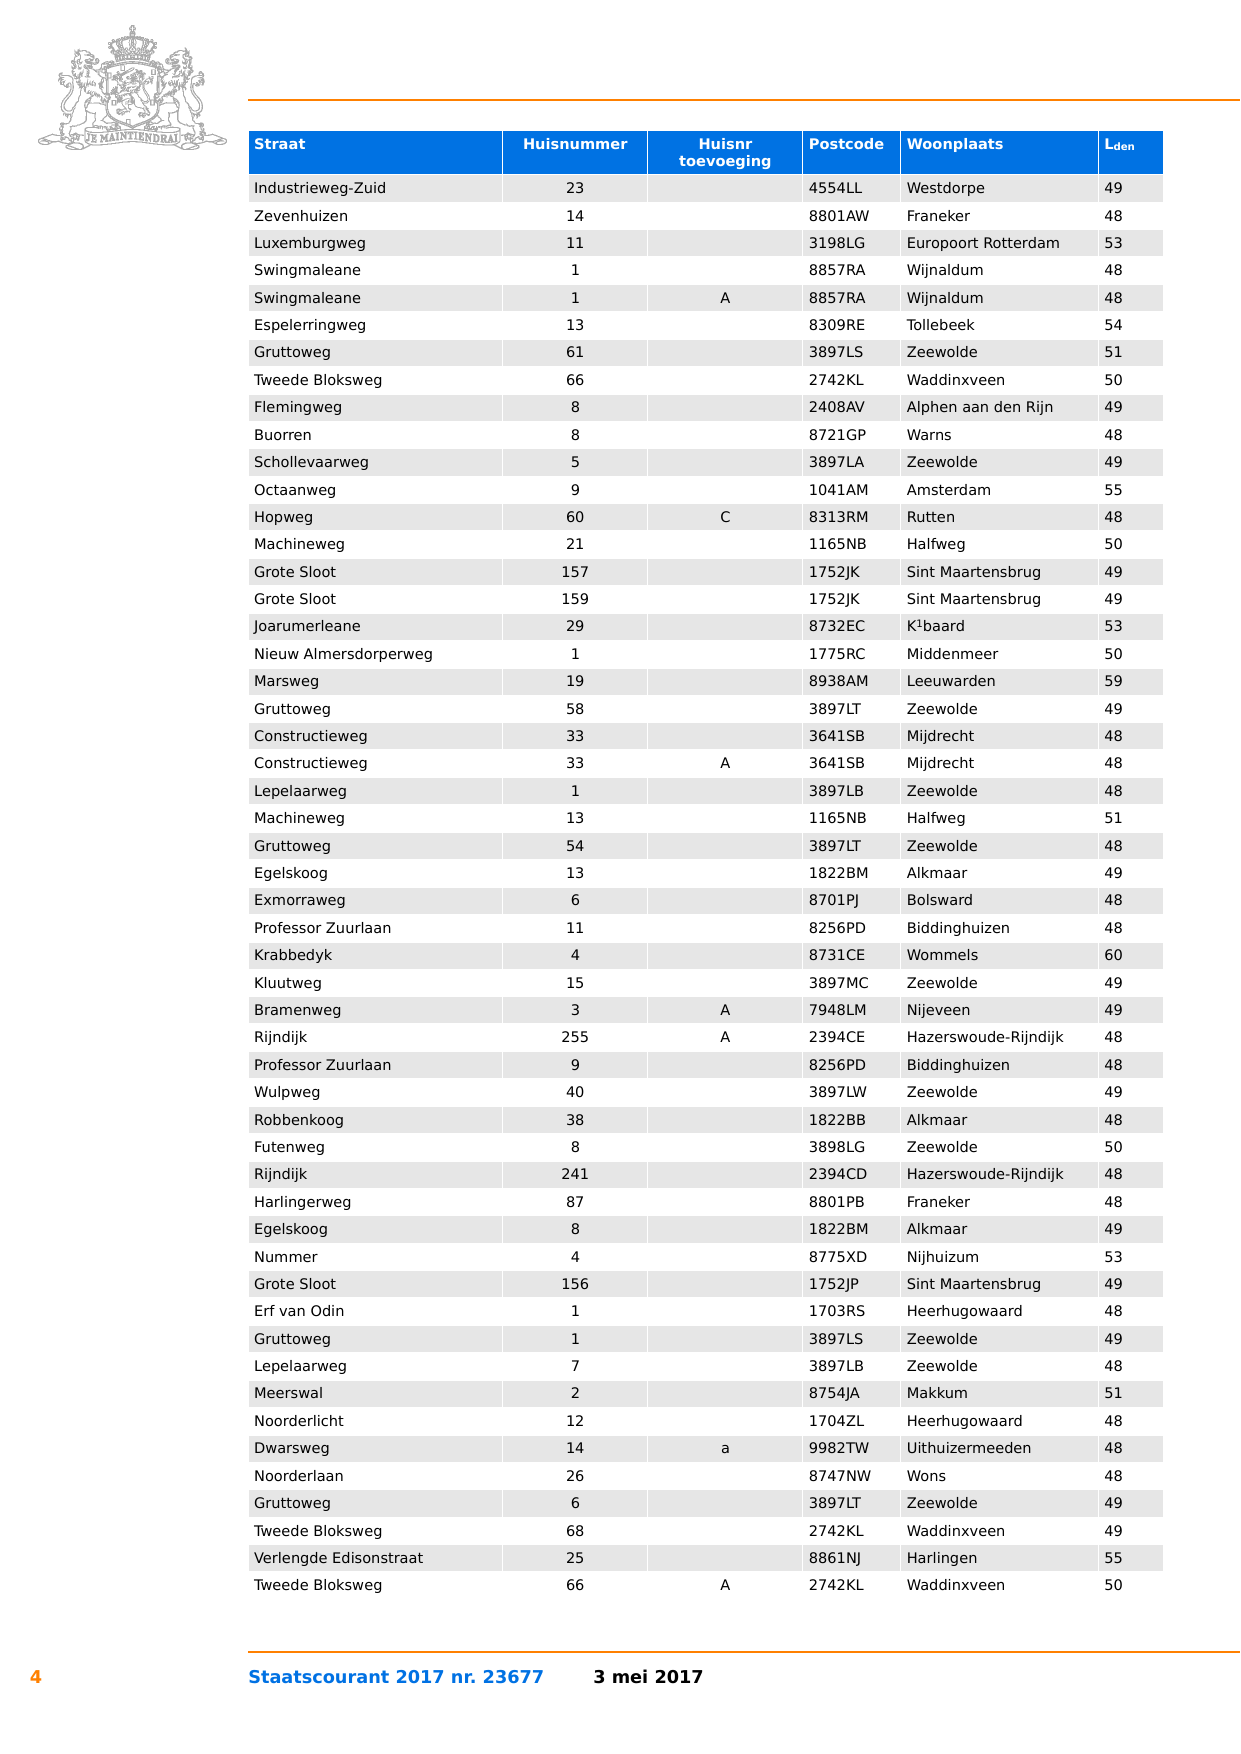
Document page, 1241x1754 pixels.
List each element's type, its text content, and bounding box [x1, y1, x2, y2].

table_cell Wommels [901, 943, 1098, 969]
table_cell Constructieweg [249, 723, 502, 749]
table_cell Flemingweg [249, 395, 502, 421]
table_cell 29 [503, 614, 647, 640]
table_cell [648, 1408, 802, 1434]
table_cell 49 [1099, 970, 1163, 996]
table_cell [648, 970, 802, 996]
table_cell A [648, 285, 802, 311]
table_cell 11 [503, 230, 647, 256]
table_cell Grote Sloot [249, 559, 502, 585]
table_cell 48 [1099, 1107, 1163, 1133]
table_cell 8 [503, 422, 647, 448]
table_cell 8857RA [803, 285, 900, 311]
table_cell 3897LT [803, 1490, 900, 1517]
table_cell Rijndijk [249, 1025, 502, 1051]
table_cell 2394CE [803, 1025, 900, 1051]
table_cell 49 [1099, 997, 1163, 1023]
table_cell 3897MC [803, 970, 900, 996]
table_cell 54 [503, 833, 647, 859]
table_cell 48 [1099, 751, 1163, 777]
table_cell 51 [1099, 1381, 1163, 1407]
table_cell Zeewolde [901, 778, 1098, 804]
table_cell [648, 230, 802, 256]
table_cell C [648, 504, 802, 530]
table_cell [648, 1134, 802, 1161]
table_cell Zeewolde [901, 449, 1098, 476]
table_cell 8256PD [803, 915, 900, 941]
table_cell 48 [1099, 1408, 1163, 1434]
table_cell 3897LT [803, 696, 900, 722]
table_cell 49 [1099, 696, 1163, 722]
table_cell 6 [503, 1490, 647, 1517]
table_cell Rutten [901, 504, 1098, 530]
table_cell 48 [1099, 504, 1163, 530]
table_cell Franeker [901, 203, 1098, 229]
table_cell 8754JA [803, 1381, 900, 1407]
table_cell Egelskoog [249, 1216, 502, 1243]
table_cell 8309RE [803, 312, 900, 339]
table_cell Europoort Rotterdam [901, 230, 1098, 256]
table_cell Swingmaleane [249, 258, 502, 284]
table_cell 3 [503, 997, 647, 1023]
table_cell [648, 1244, 802, 1270]
table_cell 1822BM [803, 1216, 900, 1243]
table_cell 48 [1099, 1353, 1163, 1380]
table_cell 1752JK [803, 586, 900, 613]
table_cell 4554LL [803, 175, 900, 202]
table_cell 1752JK [803, 559, 900, 585]
table_cell A [648, 997, 802, 1023]
table_cell [648, 312, 802, 339]
table_cell Waddinxveen [901, 1573, 1098, 1599]
table_cell 48 [1099, 258, 1163, 284]
table_cell 48 [1099, 1052, 1163, 1078]
table_cell 48 [1099, 1299, 1163, 1325]
table_cell Bolsward [901, 888, 1098, 914]
table_cell 50 [1099, 1573, 1163, 1599]
table_cell [648, 833, 802, 859]
table_cell 53 [1099, 614, 1163, 640]
table_cell 87 [503, 1189, 647, 1215]
table_cell Wulpweg [249, 1079, 502, 1106]
table_cell Sint Maartensbrug [901, 559, 1098, 585]
table_cell A [648, 1025, 802, 1051]
table_cell 49 [1099, 395, 1163, 421]
table_cell 8731CE [803, 943, 900, 969]
table_cell [648, 943, 802, 969]
table_cell Sint Maartensbrug [901, 586, 1098, 613]
table_cell 14 [503, 203, 647, 229]
table_cell Nieuw Almersdorperweg [249, 641, 502, 667]
table_header Postcode [803, 131, 900, 174]
table_cell 14 [503, 1436, 647, 1462]
table_header Huisnummer [503, 131, 647, 174]
table_cell Wons [901, 1463, 1098, 1489]
table_cell 11 [503, 915, 647, 941]
table_cell [648, 422, 802, 448]
table_cell [648, 1162, 802, 1188]
table_cell Luxemburgweg [249, 230, 502, 256]
table_cell Waddinxveen [901, 367, 1098, 393]
table_cell 21 [503, 531, 647, 558]
table_cell 51 [1099, 340, 1163, 366]
table_cell 9 [503, 1052, 647, 1078]
table_cell 58 [503, 696, 647, 722]
table_cell Zeewolde [901, 340, 1098, 366]
table_cell [648, 559, 802, 585]
table_cell Dwarsweg [249, 1436, 502, 1462]
table_cell 48 [1099, 723, 1163, 749]
table_cell Makkum [901, 1381, 1098, 1407]
table_cell Amsterdam [901, 477, 1098, 503]
table_cell 61 [503, 340, 647, 366]
table_cell 15 [503, 970, 647, 996]
table_header Huisnr toevoeging [648, 131, 802, 174]
table_cell 1704ZL [803, 1408, 900, 1434]
table_cell 48 [1099, 888, 1163, 914]
table_cell [648, 1490, 802, 1517]
table_cell 1 [503, 641, 647, 667]
table_cell Lepelaarweg [249, 1353, 502, 1380]
table_cell Grote Sloot [249, 586, 502, 613]
table_cell 3198LG [803, 230, 900, 256]
table_cell 8701PJ [803, 888, 900, 914]
table_cell Harlingen [901, 1545, 1098, 1571]
table_cell Hazerswoude-Rijndijk [901, 1162, 1098, 1188]
table_cell Tweede Bloksweg [249, 1518, 502, 1544]
table_cell 25 [503, 1545, 647, 1571]
table_cell Hazerswoude-Rijndijk [901, 1025, 1098, 1051]
table_cell 48 [1099, 1189, 1163, 1215]
table_cell Heerhugowaard [901, 1408, 1098, 1434]
table_cell 68 [503, 1518, 647, 1544]
table_cell [648, 1107, 802, 1133]
table_cell 8 [503, 395, 647, 421]
table_cell 8747NW [803, 1463, 900, 1489]
table_cell Zeewolde [901, 1353, 1098, 1380]
table_cell 40 [503, 1079, 647, 1106]
table_cell 8732EC [803, 614, 900, 640]
table_cell [648, 669, 802, 695]
table_cell Kluutweg [249, 970, 502, 996]
table_cell 33 [503, 751, 647, 777]
table_cell Westdorpe [901, 175, 1098, 202]
table_cell Professor Zuurlaan [249, 1052, 502, 1078]
table_cell 55 [1099, 477, 1163, 503]
table_cell Meerswal [249, 1381, 502, 1407]
table_cell A [648, 1573, 802, 1599]
table_cell [648, 614, 802, 640]
table_cell 3641SB [803, 723, 900, 749]
table_cell 7 [503, 1353, 647, 1380]
table_cell 12 [503, 1408, 647, 1434]
table_cell Alkmaar [901, 1107, 1098, 1133]
table_cell Mijdrecht [901, 723, 1098, 749]
table_cell 8313RM [803, 504, 900, 530]
table_cell 48 [1099, 1436, 1163, 1462]
table_cell 3897LS [803, 1326, 900, 1352]
table_cell [648, 367, 802, 393]
table_cell Noorderlicht [249, 1408, 502, 1434]
table_cell 49 [1099, 1271, 1163, 1297]
table_cell Gruttoweg [249, 1490, 502, 1517]
table_cell 50 [1099, 367, 1163, 393]
table_cell Verlengde Edisonstraat [249, 1545, 502, 1571]
table_cell 156 [503, 1271, 647, 1297]
table_cell [648, 449, 802, 476]
table_cell 13 [503, 312, 647, 339]
table_cell Zeewolde [901, 1326, 1098, 1352]
table_cell Gruttoweg [249, 696, 502, 722]
table_cell 48 [1099, 778, 1163, 804]
table_cell Futenweg [249, 1134, 502, 1161]
table_cell 8721GP [803, 422, 900, 448]
table_cell 49 [1099, 1216, 1163, 1243]
table_cell 19 [503, 669, 647, 695]
table_cell Gruttoweg [249, 833, 502, 859]
table_cell Wijnaldum [901, 258, 1098, 284]
table_cell 48 [1099, 285, 1163, 311]
table_cell [648, 1299, 802, 1325]
table_cell [648, 1079, 802, 1106]
table_cell Middenmeer [901, 641, 1098, 667]
table_cell 255 [503, 1025, 647, 1051]
table_header Lden [1099, 131, 1163, 174]
table_cell 2742KL [803, 1518, 900, 1544]
table_cell Zeewolde [901, 1079, 1098, 1106]
table_cell [648, 696, 802, 722]
table_cell Nijhuizum [901, 1244, 1098, 1270]
table_cell Professor Zuurlaan [249, 915, 502, 941]
table_cell Constructieweg [249, 751, 502, 777]
table_cell 3898LG [803, 1134, 900, 1161]
table_cell Tweede Bloksweg [249, 367, 502, 393]
table_cell Halfweg [901, 531, 1098, 558]
table_cell 3897LB [803, 1353, 900, 1380]
table_cell [648, 175, 802, 202]
table_cell 49 [1099, 449, 1163, 476]
table_cell 1 [503, 285, 647, 311]
table_cell Nijeveen [901, 997, 1098, 1023]
table_cell Halfweg [901, 805, 1098, 832]
table_cell 1041AM [803, 477, 900, 503]
table_cell 60 [1099, 943, 1163, 969]
table_cell Wijnaldum [901, 285, 1098, 311]
table_cell Octaanweg [249, 477, 502, 503]
table_cell [648, 477, 802, 503]
table_cell Mijdrecht [901, 751, 1098, 777]
table_cell Buorren [249, 422, 502, 448]
table_cell 1822BM [803, 860, 900, 887]
table_cell 9982TW [803, 1436, 900, 1462]
table_cell 8 [503, 1216, 647, 1243]
table_cell [648, 1463, 802, 1489]
table_cell 1822BB [803, 1107, 900, 1133]
table_cell 66 [503, 367, 647, 393]
table_cell 241 [503, 1162, 647, 1188]
table_cell 1703RS [803, 1299, 900, 1325]
table_cell Tweede Bloksweg [249, 1573, 502, 1599]
picture [38, 25, 227, 150]
table_cell 1 [503, 1299, 647, 1325]
table_cell Gruttoweg [249, 340, 502, 366]
table_cell Alphen aan den Rijn [901, 395, 1098, 421]
table_cell [648, 915, 802, 941]
table_cell Hopweg [249, 504, 502, 530]
table_cell 8938AM [803, 669, 900, 695]
table_cell 26 [503, 1463, 647, 1489]
table_cell Krabbedyk [249, 943, 502, 969]
table_cell 1165NB [803, 531, 900, 558]
table_cell 159 [503, 586, 647, 613]
table_cell [648, 805, 802, 832]
table_cell 1 [503, 778, 647, 804]
table_cell 33 [503, 723, 647, 749]
table_cell [648, 395, 802, 421]
table_cell 55 [1099, 1545, 1163, 1571]
table_cell 48 [1099, 1025, 1163, 1051]
table_cell Zeewolde [901, 833, 1098, 859]
table_cell Sint Maartensbrug [901, 1271, 1098, 1297]
table_cell Espelerringweg [249, 312, 502, 339]
table_cell 53 [1099, 230, 1163, 256]
table_cell 8775XD [803, 1244, 900, 1270]
table_cell Swingmaleane [249, 285, 502, 311]
table_cell [648, 641, 802, 667]
table_cell 48 [1099, 422, 1163, 448]
table_cell 48 [1099, 833, 1163, 859]
table_cell Bramenweg [249, 997, 502, 1023]
table_cell Warns [901, 422, 1098, 448]
table_cell Robbenkoog [249, 1107, 502, 1133]
table_cell [648, 203, 802, 229]
table_cell 2394CD [803, 1162, 900, 1188]
table_cell K1baard [901, 614, 1098, 640]
table_cell 51 [1099, 805, 1163, 832]
table_cell [648, 1271, 802, 1297]
table_cell [648, 1052, 802, 1078]
table_cell 60 [503, 504, 647, 530]
table_cell [648, 586, 802, 613]
table_cell 1 [503, 258, 647, 284]
table_cell Rijndijk [249, 1162, 502, 1188]
table_cell Joarumerleane [249, 614, 502, 640]
table_header Woonplaats [901, 131, 1098, 174]
table_cell [648, 258, 802, 284]
table_cell 50 [1099, 531, 1163, 558]
table_cell Schollevaarweg [249, 449, 502, 476]
table_cell 2742KL [803, 367, 900, 393]
table_cell Machineweg [249, 531, 502, 558]
table_cell 49 [1099, 1490, 1163, 1517]
table_cell 48 [1099, 1162, 1163, 1188]
table_cell 48 [1099, 1463, 1163, 1489]
table_cell 3641SB [803, 751, 900, 777]
table_cell [648, 888, 802, 914]
table_cell [648, 340, 802, 366]
table_cell 49 [1099, 1518, 1163, 1544]
table_cell 13 [503, 805, 647, 832]
table_cell Gruttoweg [249, 1326, 502, 1352]
table_cell 49 [1099, 559, 1163, 585]
table_cell Waddinxveen [901, 1518, 1098, 1544]
table_cell 8861NJ [803, 1545, 900, 1571]
table_cell 3897LB [803, 778, 900, 804]
table_cell 8801PB [803, 1189, 900, 1215]
table_cell Exmorraweg [249, 888, 502, 914]
table_cell 4 [503, 1244, 647, 1270]
table_cell Zeewolde [901, 970, 1098, 996]
table_cell a [648, 1436, 802, 1462]
table_cell 2742KL [803, 1573, 900, 1599]
table_cell Erf van Odin [249, 1299, 502, 1325]
table_cell Tollebeek [901, 312, 1098, 339]
table_cell [648, 1189, 802, 1215]
table_cell 1775RC [803, 641, 900, 667]
table_cell 49 [1099, 1079, 1163, 1106]
table_cell Lepelaarweg [249, 778, 502, 804]
table_cell 8256PD [803, 1052, 900, 1078]
table_cell Zeewolde [901, 1134, 1098, 1161]
table_cell Grote Sloot [249, 1271, 502, 1297]
table_cell Alkmaar [901, 1216, 1098, 1243]
table_cell 59 [1099, 669, 1163, 695]
table_cell [648, 531, 802, 558]
table_cell 7948LM [803, 997, 900, 1023]
table_cell Heerhugowaard [901, 1299, 1098, 1325]
table_cell Zevenhuizen [249, 203, 502, 229]
table_cell [648, 1518, 802, 1544]
table_cell [648, 1216, 802, 1243]
table_cell Biddinghuizen [901, 915, 1098, 941]
table_cell [648, 1353, 802, 1380]
table_cell 4 [503, 943, 647, 969]
table_cell Zeewolde [901, 1490, 1098, 1517]
table_cell 1165NB [803, 805, 900, 832]
table_cell [648, 778, 802, 804]
table_cell [648, 1381, 802, 1407]
table_cell 13 [503, 860, 647, 887]
table_cell 8857RA [803, 258, 900, 284]
table_cell 3897LW [803, 1079, 900, 1106]
table_cell 48 [1099, 203, 1163, 229]
table_cell 53 [1099, 1244, 1163, 1270]
table_cell 50 [1099, 641, 1163, 667]
table_cell Egelskoog [249, 860, 502, 887]
table_cell 38 [503, 1107, 647, 1133]
table_cell Uithuizermeeden [901, 1436, 1098, 1462]
table_cell 8801AW [803, 203, 900, 229]
table_cell Leeuwarden [901, 669, 1098, 695]
table_cell 23 [503, 175, 647, 202]
table_cell 1 [503, 1326, 647, 1352]
table_cell 48 [1099, 915, 1163, 941]
table_cell 9 [503, 477, 647, 503]
table_cell Biddinghuizen [901, 1052, 1098, 1078]
table_cell Nummer [249, 1244, 502, 1270]
table_cell Alkmaar [901, 860, 1098, 887]
table_cell 49 [1099, 175, 1163, 202]
table_cell 1752JP [803, 1271, 900, 1297]
table_cell Zeewolde [901, 696, 1098, 722]
table_cell 8 [503, 1134, 647, 1161]
table_cell Industrieweg-Zuid [249, 175, 502, 202]
table_cell 5 [503, 449, 647, 476]
table_cell 157 [503, 559, 647, 585]
table_cell A [648, 751, 802, 777]
table_cell Noorderlaan [249, 1463, 502, 1489]
table_cell [648, 1545, 802, 1571]
table_cell [648, 1326, 802, 1352]
table_cell 6 [503, 888, 647, 914]
table_cell Franeker [901, 1189, 1098, 1215]
table_cell [648, 860, 802, 887]
table_cell 2408AV [803, 395, 900, 421]
table_cell 50 [1099, 1134, 1163, 1161]
table_cell 49 [1099, 1326, 1163, 1352]
table_cell 66 [503, 1573, 647, 1599]
table_header Straat [249, 131, 502, 174]
table_cell [648, 723, 802, 749]
table_cell 49 [1099, 860, 1163, 887]
table_cell 3897LS [803, 340, 900, 366]
table_cell 3897LT [803, 833, 900, 859]
table_cell 49 [1099, 586, 1163, 613]
table_cell 2 [503, 1381, 647, 1407]
table_cell Marsweg [249, 669, 502, 695]
table_cell Machineweg [249, 805, 502, 832]
table_cell Harlingerweg [249, 1189, 502, 1215]
table_cell 3897LA [803, 449, 900, 476]
table_cell 54 [1099, 312, 1163, 339]
